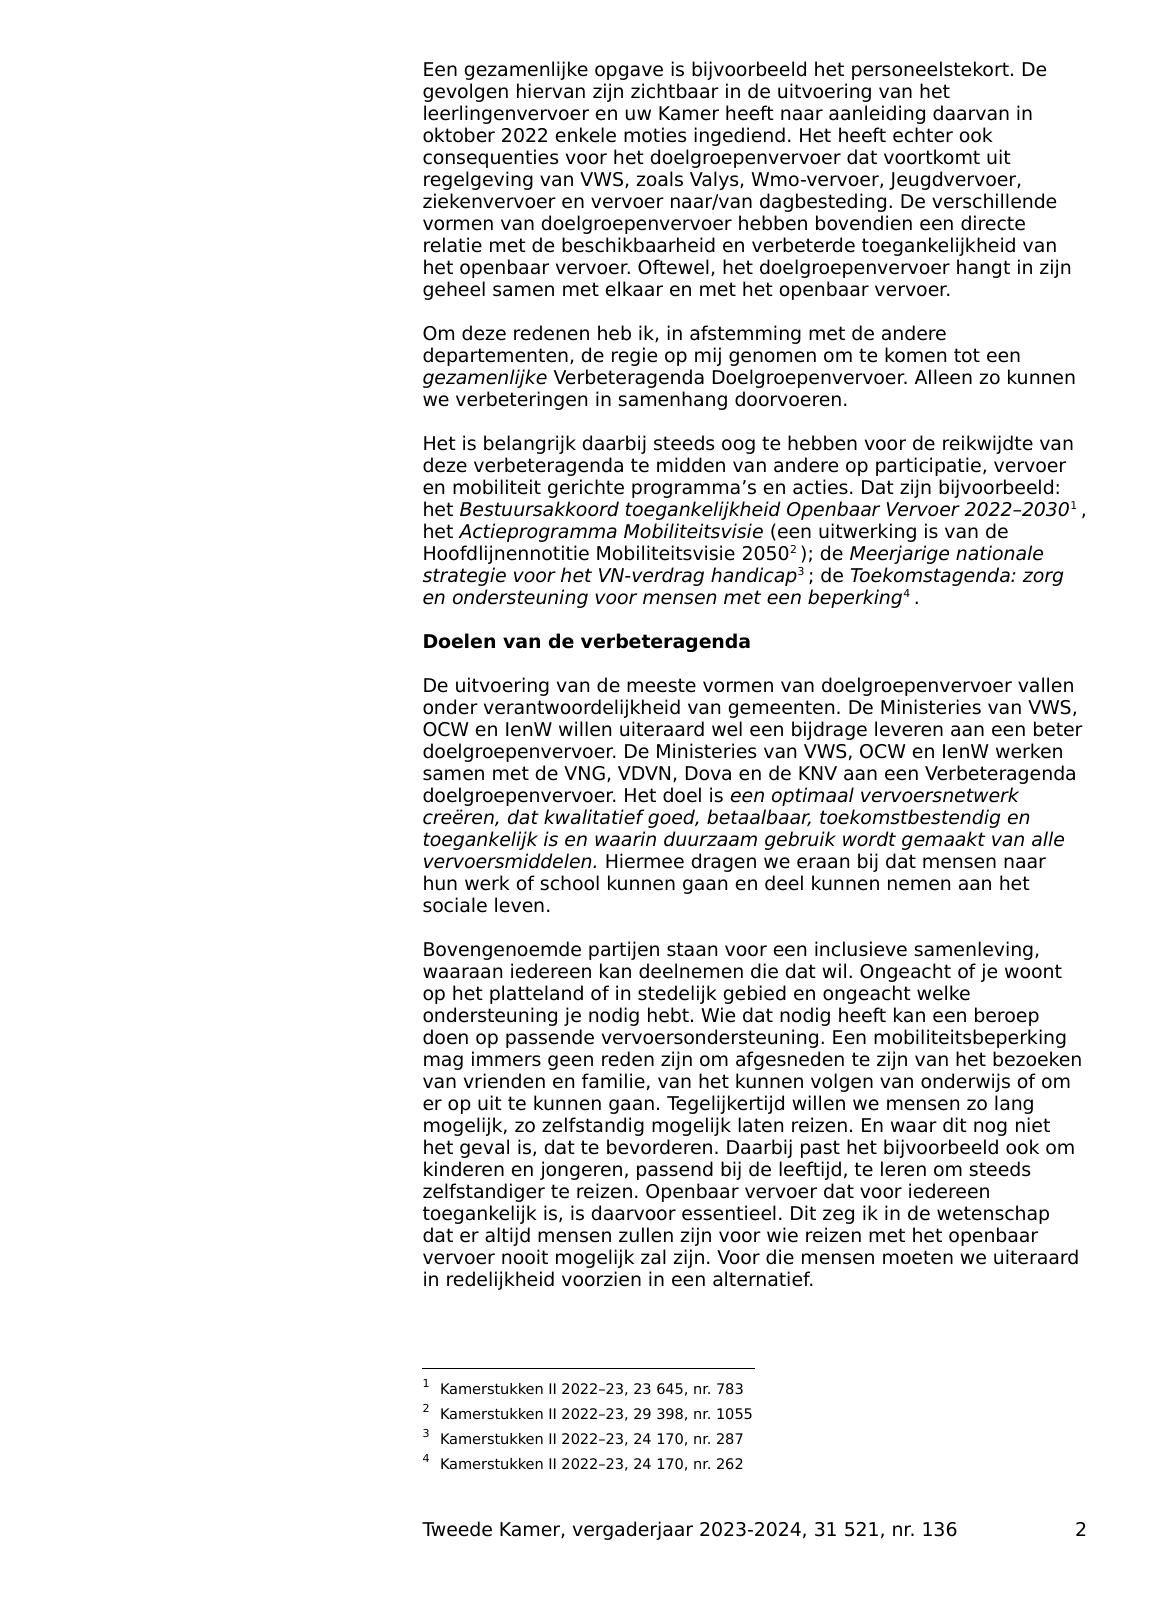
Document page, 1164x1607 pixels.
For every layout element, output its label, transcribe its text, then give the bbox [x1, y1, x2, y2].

text De uitvoering van de meeste vormen van doelgroepenvervoer vallen onder verantwoordelijkheid van gemeenten. De Ministeries van VWS, OCW en IenW willen uiteraard wel een bijdrage leveren aan een beter doelgroepenvervoer. De Ministeries van VWS, OCW en IenW werken samen met de VNG, VDVN, Dova en de KNV aan een Verbeteragenda doelgroepenvervoer. Het doel is een optimaal vervoersnetwerk creëren, dat kwalitatief goed, betaalbaar, toekomstbestendig en toegankelijk is en waarin duurzaam gebruik wordt gemaakt van alle vervoersmiddelen. Hiermee dragen we eraan bij dat mensen naar hun werk of school kunnen gaan en deel kunnen nemen aan het sociale leven. [422, 675, 1087, 917]
text Om deze redenen heb ik, in afstemming met de andere departementen, de regie op mij genomen om te komen tot een gezamenlijke Verbeteragenda Doelgroepenvervoer. Alleen zo kunnen we verbeteringen in samenhang doorvoeren. [422, 323, 1087, 411]
text Kamerstukken II 2022–23, 29 398, nr. 1055 [422, 1402, 1087, 1424]
text Kamerstukken II 2022–23, 23 645, nr. 783 [422, 1377, 1087, 1399]
text Kamerstukken II 2022–23, 24 170, nr. 287 [422, 1427, 1087, 1449]
text Een gezamenlijke opgave is bijvoorbeeld het personeelstekort. De gevolgen hiervan zijn zichtbaar in de uitvoering van het leerlingenvervoer en uw Kamer heeft naar aanleiding daarvan in oktober 2022 enkele moties ingediend. Het heeft echter ook consequenties voor het doelgroepenvervoer dat voortkomt uit regelgeving van VWS, zoals Valys, Wmo-vervoer, Jeugdvervoer, ziekenvervoer en vervoer naar/van dagbesteding. De verschillende vormen van doelgroepenvervoer hebben bovendien een directe relatie met de beschikbaarheid en verbeterde toegankelijkheid van het openbaar vervoer. Oftewel, het doelgroepenvervoer hangt in zijn geheel samen met elkaar en met het openbaar vervoer. [422, 59, 1087, 301]
subtitle Doelen van de verbeteragenda [422, 631, 1087, 653]
text Het is belangrijk daarbij steeds oog te hebben voor de reikwijdte van deze verbeteragenda te midden van andere op participatie, vervoer en mobiliteit gerichte programma’s en acties. Dat zijn bijvoorbeeld: het Bestuursakkoord toegankelijkheid Openbaar Vervoer 2022–2030, het Actieprogramma Mobiliteitsvisie (een uitwerking is van de Hoofdlijnennotitie Mobiliteitsvisie 2050); de Meerjarige nationale strategie voor het VN-verdrag handicap; de Toekomstagenda: zorg en ondersteuning voor mensen met een beperking. [422, 433, 1087, 609]
text Bovengenoemde partijen staan voor een inclusieve samenleving, waaraan iedereen kan deelnemen die dat wil. Ongeacht of je woont op het platteland of in stedelijk gebied en ongeacht welke ondersteuning je nodig hebt. Wie dat nodig heeft kan een beroep doen op passende vervoersondersteuning. Een mobiliteitsbeperking mag immers geen reden zijn om afgesneden te zijn van het bezoeken van vrienden en familie, van het kunnen volgen van onderwijs of om er op uit te kunnen gaan. Tegelijkertijd willen we mensen zo lang mogelijk, zo zelfstandig mogelijk laten reizen. En waar dit nog niet het geval is, dat te bevorderen. Daarbij past het bijvoorbeeld ook om kinderen en jongeren, passend bij de leeftijd, te leren om steeds zelfstandiger te reizen. Openbaar vervoer dat voor iedereen toegankelijk is, is daarvoor essentieel. Dit zeg ik in de wetenschap dat er altijd mensen zullen zijn voor wie reizen met het openbaar vervoer nooit mogelijk zal zijn. Voor die mensen moeten we uiteraard in redelijkheid voorzien in een alternatief. [422, 939, 1087, 1291]
text Kamerstukken II 2022–23, 24 170, nr. 262 [422, 1452, 1087, 1474]
